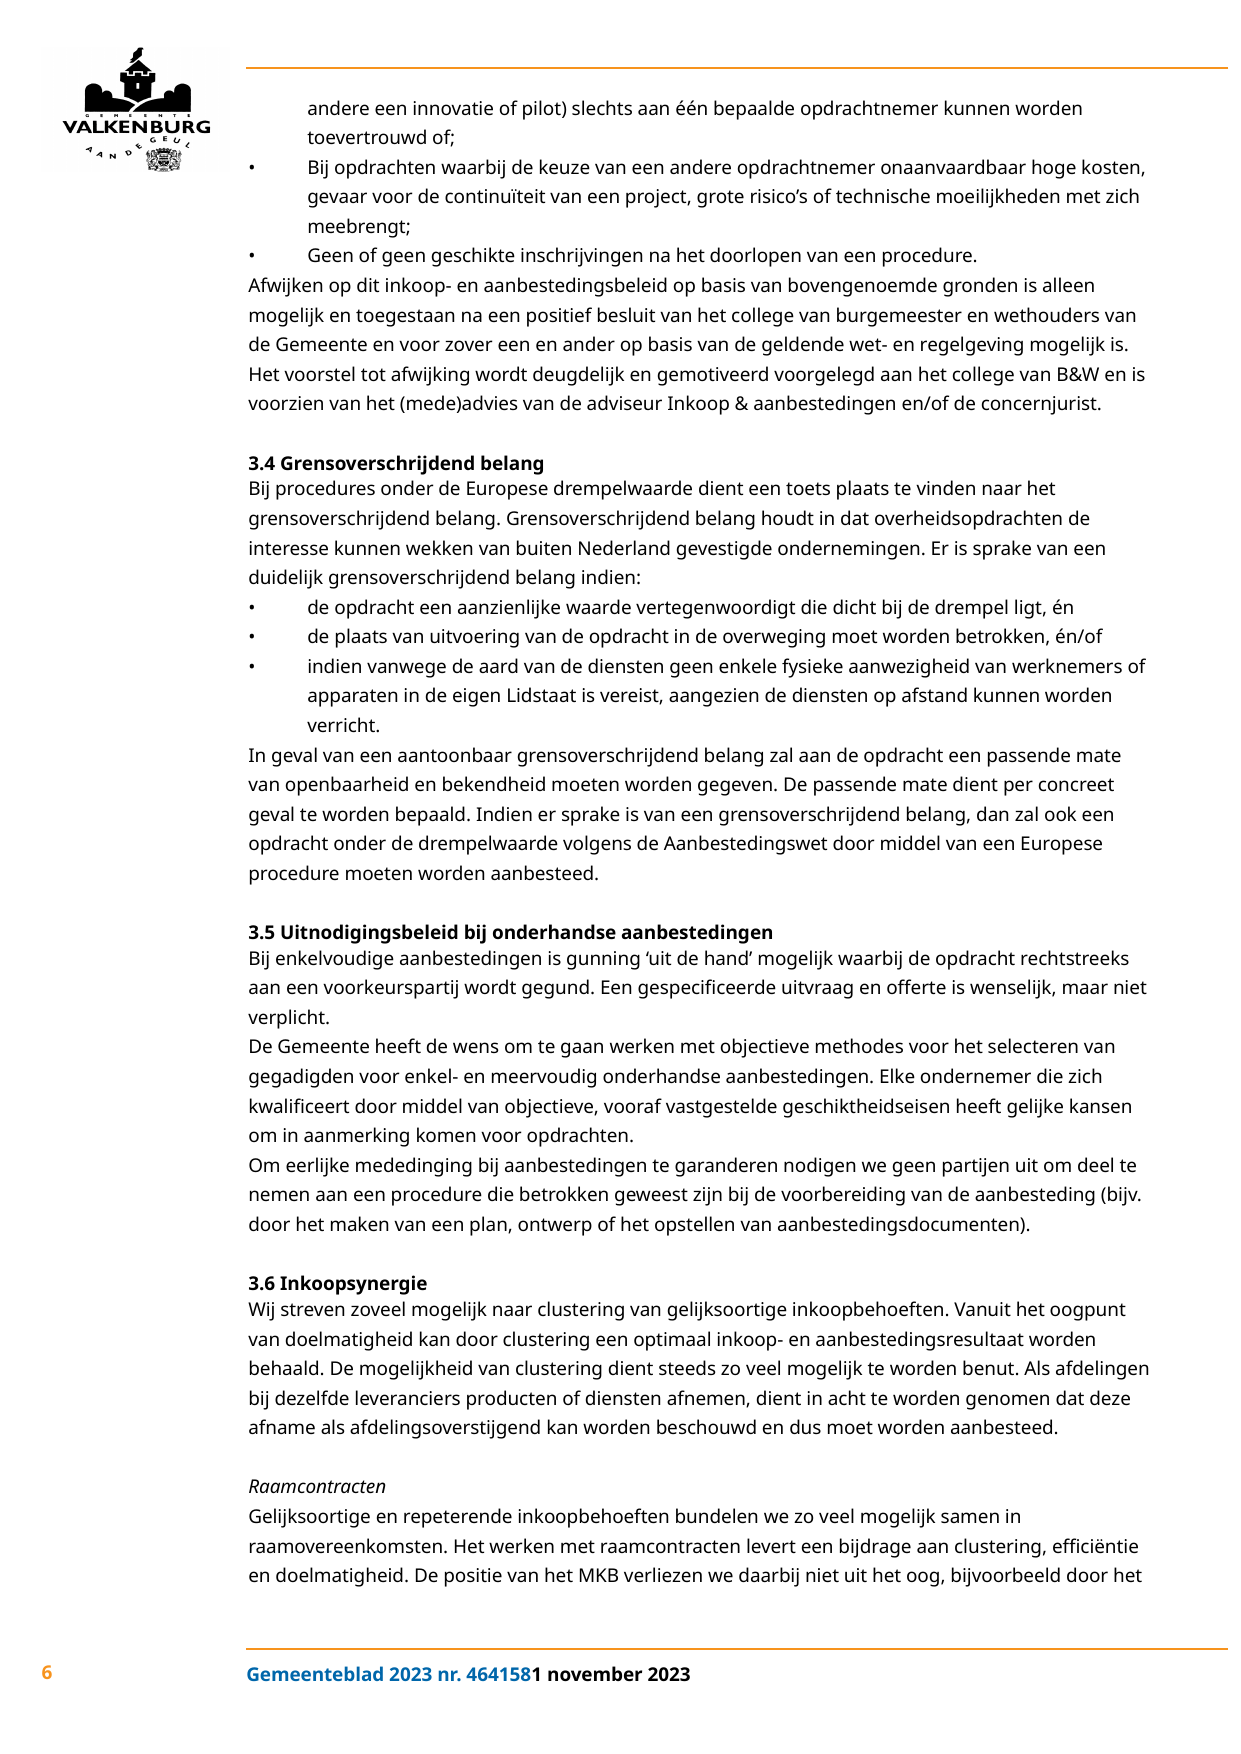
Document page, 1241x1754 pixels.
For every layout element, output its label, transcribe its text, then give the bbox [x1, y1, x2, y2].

list de plaats van uitvoering van de opdracht in de overweging moet worden betrokken, én/of [248, 623, 1152, 649]
list Bij opdrachten waarbij de keuze van een andere opdrachtnemer onaanvaardbaar hoge kosten, gevaar voor de continuïteit van een project, grote risico’s of technische moeilijkheden met zich meebrengt; [248, 154, 1152, 239]
text De Gemeente heeft de wens om te gaan werken met objectieve methodes voor het selecteren van gegadigden voor enkel- en meervoudig onderhandse aanbestedingen. Elke ondernemer die zich kwalificeert door middel van objectieve, vooraf vastgestelde geschiktheidseisen heeft gelijke kansen om in aanmerking komen voor opdrachten. [248, 1034, 1152, 1148]
text Raamcontracten [248, 1474, 1152, 1499]
text Gelijksoortige en repeterende inkoopbehoeften bundelen we zo veel mogelijk samen in raamovereenkomsten. Het werken met raamcontracten levert een bijdrage aan clustering, efficiëntie en doelmatigheid. De positie van het MKB verliezen we daarbij niet uit het oog, bijvoorbeeld door het [248, 1503, 1152, 1588]
text 3.4 Grensoverschrijdend belang [248, 450, 1152, 476]
text 3.5 Uitnodigingsbeleid bij onderhandse aanbestedingen [248, 919, 1152, 945]
text Bij enkelvoudige aanbestedingen is gunning ‘uit de hand’ mogelijk waarbij de opdracht rechtstreeks aan een voorkeurspartij wordt gegund. Een gespecificeerde uitvraag en offerte is wenselijk, maar niet verplicht. [248, 945, 1152, 1030]
picture [41, 47, 231, 172]
list andere een innovatie of pilot) slechts aan één bepaalde opdrachtnemer kunnen worden toevertrouwd of; [248, 95, 1152, 150]
text Afwijken op dit inkoop- en aanbestedingsbeleid op basis van bovengenoemde gronden is alleen mogelijk en toegestaan na een positief besluit van het college van burgemeester en wethouders van de Gemeente en voor zover een en ander op basis van de geldende wet- en regelgeving mogelijk is. Het voorstel tot afwijking wordt deugdelijk en gemotiveerd voorgelegd aan het college van B&W en is voorzien van het (mede)advies van de adviseur Inkoop & aanbestedingen en/of de concernjurist. [248, 272, 1152, 416]
text Bij procedures onder de Europese drempelwaarde dient een toets plaats te vinden naar het grensoverschrijdend belang. Grensoverschrijdend belang houdt in dat overheidsopdrachten de interesse kunnen wekken van buiten Nederland gevestigde ondernemingen. Er is sprake van een duidelijk grensoverschrijdend belang indien: [248, 476, 1152, 590]
text Om eerlijke mededinging bij aanbestedingen te garanderen nodigen we geen partijen uit om deel te nemen aan een procedure die betrokken geweest zijn bij de voorbereiding van de aanbesteding (bijv. door het maken van een plan, ontwerp of het opstellen van aanbestedingsdocumenten). [248, 1152, 1152, 1237]
text Wij streven zoveel mogelijk naar clustering van gelijksoortige inkoopbehoeften. Vanuit het oogpunt van doelmatigheid kan door clustering een optimaal inkoop- en aanbestedingsresultaat worden behaald. De mogelijkheid van clustering dient steeds zo veel mogelijk te worden benut. Als afdelingen bij dezelfde leveranciers producten of diensten afnemen, dient in acht te worden genomen dat deze afname als afdelingsoverstijgend kan worden beschouwd en dus moet worden aanbesteed. [248, 1296, 1152, 1440]
list de opdracht een aanzienlijke waarde vertegenwoordigt die dicht bij de drempel ligt, én [248, 594, 1152, 619]
list indien vanwege de aard van de diensten geen enkele fysieke aanwezigheid van werknemers of apparaten in de eigen Lidstaat is vereist, aangezien de diensten op afstand kunnen worden verricht. [248, 653, 1152, 738]
list Geen of geen geschikte inschrijvingen na het doorlopen van een procedure. [248, 243, 1152, 268]
text 3.6 Inkoopsynergie [248, 1270, 1152, 1296]
text In geval van een aantoonbaar grensoverschrijdend belang zal aan de opdracht een passende mate van openbaarheid en bekendheid moeten worden gegeven. De passende mate dient per concreet geval te worden bepaald. Indien er sprake is van een grensoverschrijdend belang, dan zal ook een opdracht onder de drempelwaarde volgens de Aanbestedingswet door middel van een Europese procedure moeten worden aanbesteed. [248, 742, 1152, 886]
